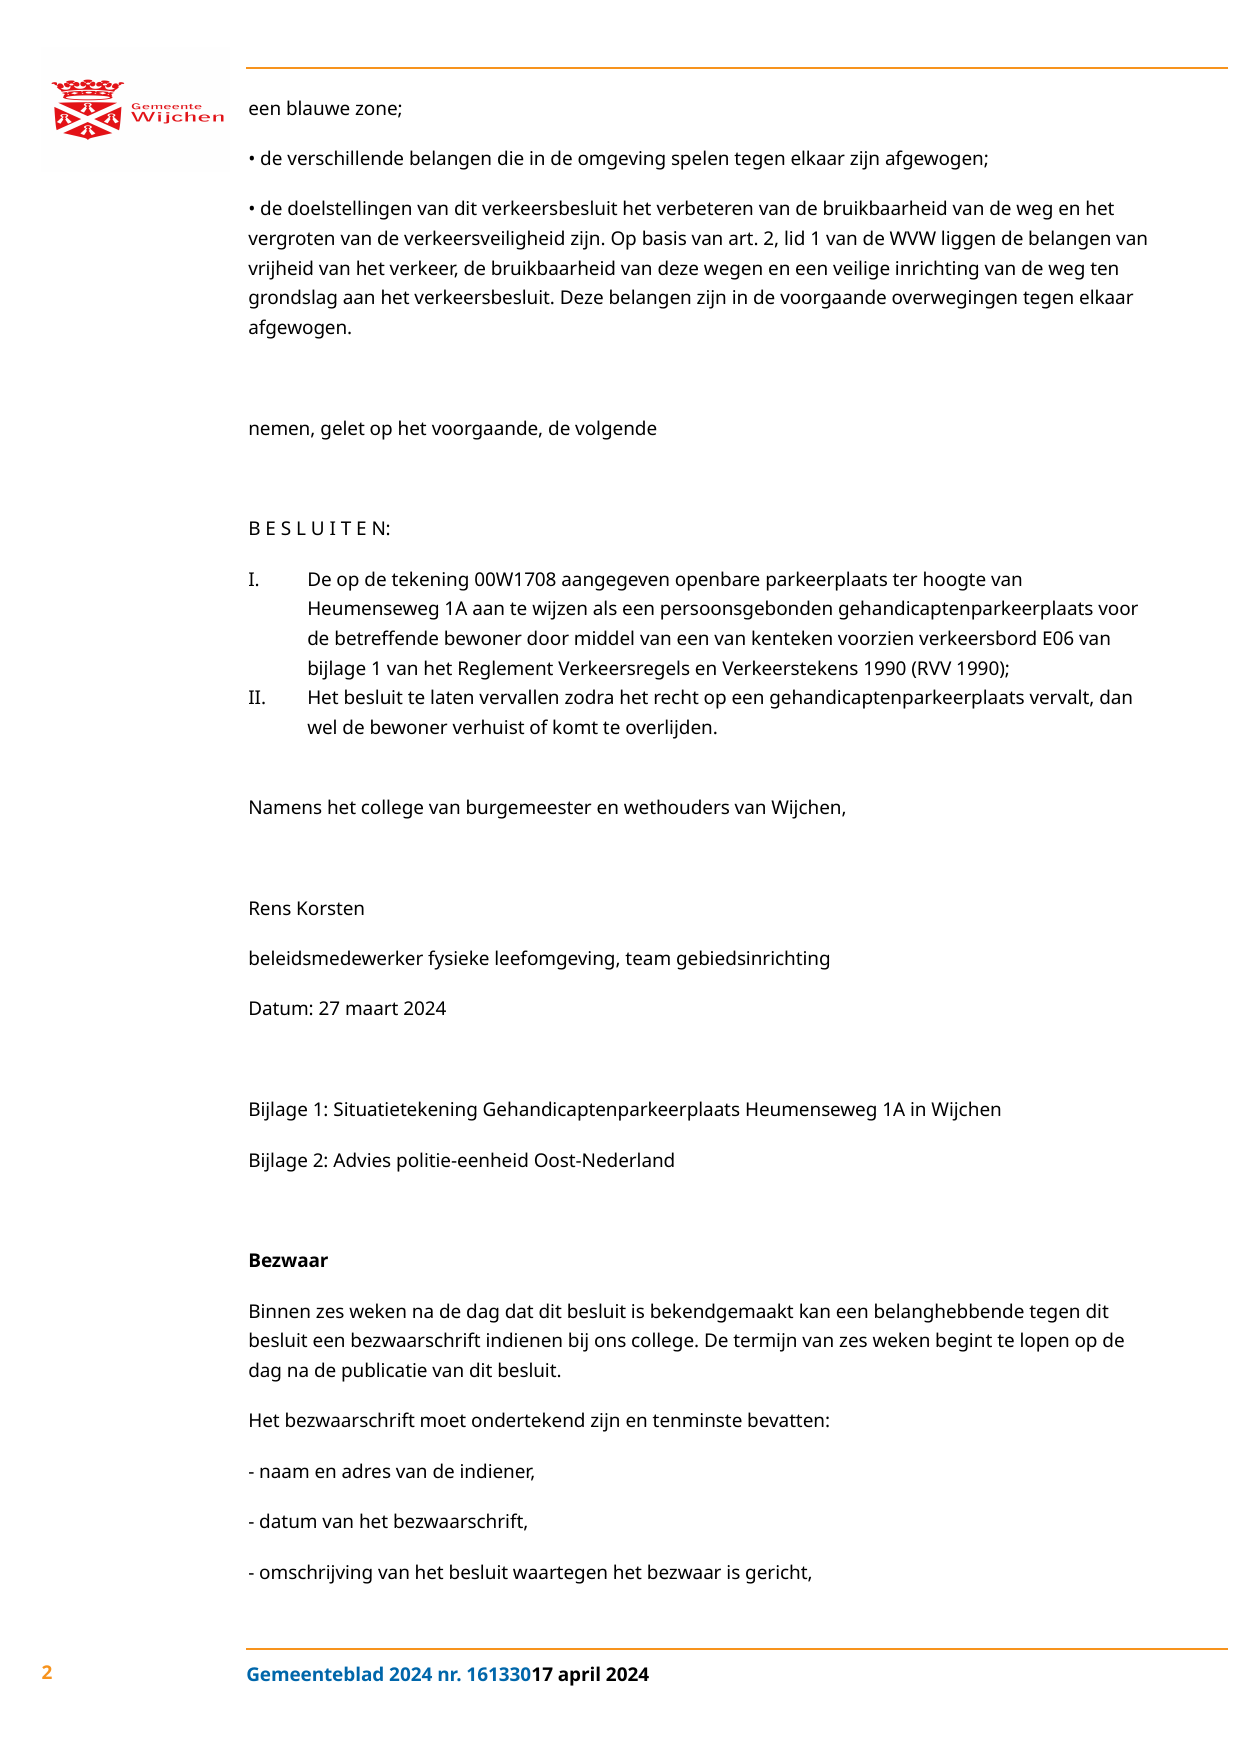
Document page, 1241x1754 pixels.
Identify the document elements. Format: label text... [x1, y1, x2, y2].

text - omschrijving van het besluit waartegen het bezwaar is gericht, [248, 1559, 1152, 1585]
text Datum: 27 maart 2024 [248, 996, 1152, 1021]
text nemen, gelet op het voorgaande, de volgende [248, 415, 1152, 441]
text Het bezwaarschrift moet ondertekend zijn en tenminste bevatten: [248, 1408, 1152, 1433]
text • de doelstellingen van dit verkeersbesluit het verbeteren van de bruikbaarheid van de weg en het vergroten van de verkeersveiligheid zijn. Op basis van art. 2, lid 1 van de WVW liggen de belangen van vrijheid van het verkeer, de bruikbaarheid van deze wegen en een veilige inrichting van de weg ten grondslag aan het verkeersbesluit. Deze belangen zijn in de voorgaande overwegingen tegen elkaar afgewogen. [248, 196, 1152, 340]
text Binnen zes weken na de dag dat dit besluit is bekendgemaakt kan een belanghebbende tegen dit besluit een bezwaarschrift indienen bij ons college. De termijn van zes weken begint te lopen op de dag na de publicatie van dit besluit. [248, 1298, 1152, 1383]
text - datum van het bezwaarschrift, [248, 1508, 1152, 1534]
text Namens het college van burgemeester en wethouders van Wijchen, [248, 794, 1152, 820]
text • de verschillende belangen die in de omgeving spelen tegen elkaar zijn afgewogen; [248, 145, 1152, 171]
text - naam en adres van de indiener, [248, 1458, 1152, 1484]
text Bijlage 1: Situatietekening Gehandicaptenparkeerplaats Heumenseweg 1A in Wijchen [248, 1096, 1152, 1122]
text Bezwaar [248, 1248, 1152, 1273]
text Bijlage 2: Advies politie-eenheid Oost-Nederland [248, 1147, 1152, 1173]
list De op de tekening 00W1708 aangegeven openbare parkeerplaats ter hoogte van Heumenseweg 1A aan te wijzen als een persoonsgebonden gehandicaptenparkeerplaats voor de betreffende bewoner door middel van een van kenteken voorzien verkeersbord E06 van bijlage 1 van het Reglement Verkeersregels en Verkeerstekens 1990 (RVV 1990); [248, 566, 1152, 681]
text Rens Korsten [248, 895, 1152, 921]
picture [41, 47, 231, 172]
text een blauwe zone; [248, 95, 1152, 121]
text B E S L U I T E N: [248, 516, 1152, 541]
list Het besluit te laten vervallen zodra het recht op een gehandicaptenparkeerplaats vervalt, dan wel de bewoner verhuist of komt te overlijden. [248, 684, 1152, 740]
text beleidsmedewerker fysieke leefomgeving, team gebiedsinrichting [248, 945, 1152, 971]
